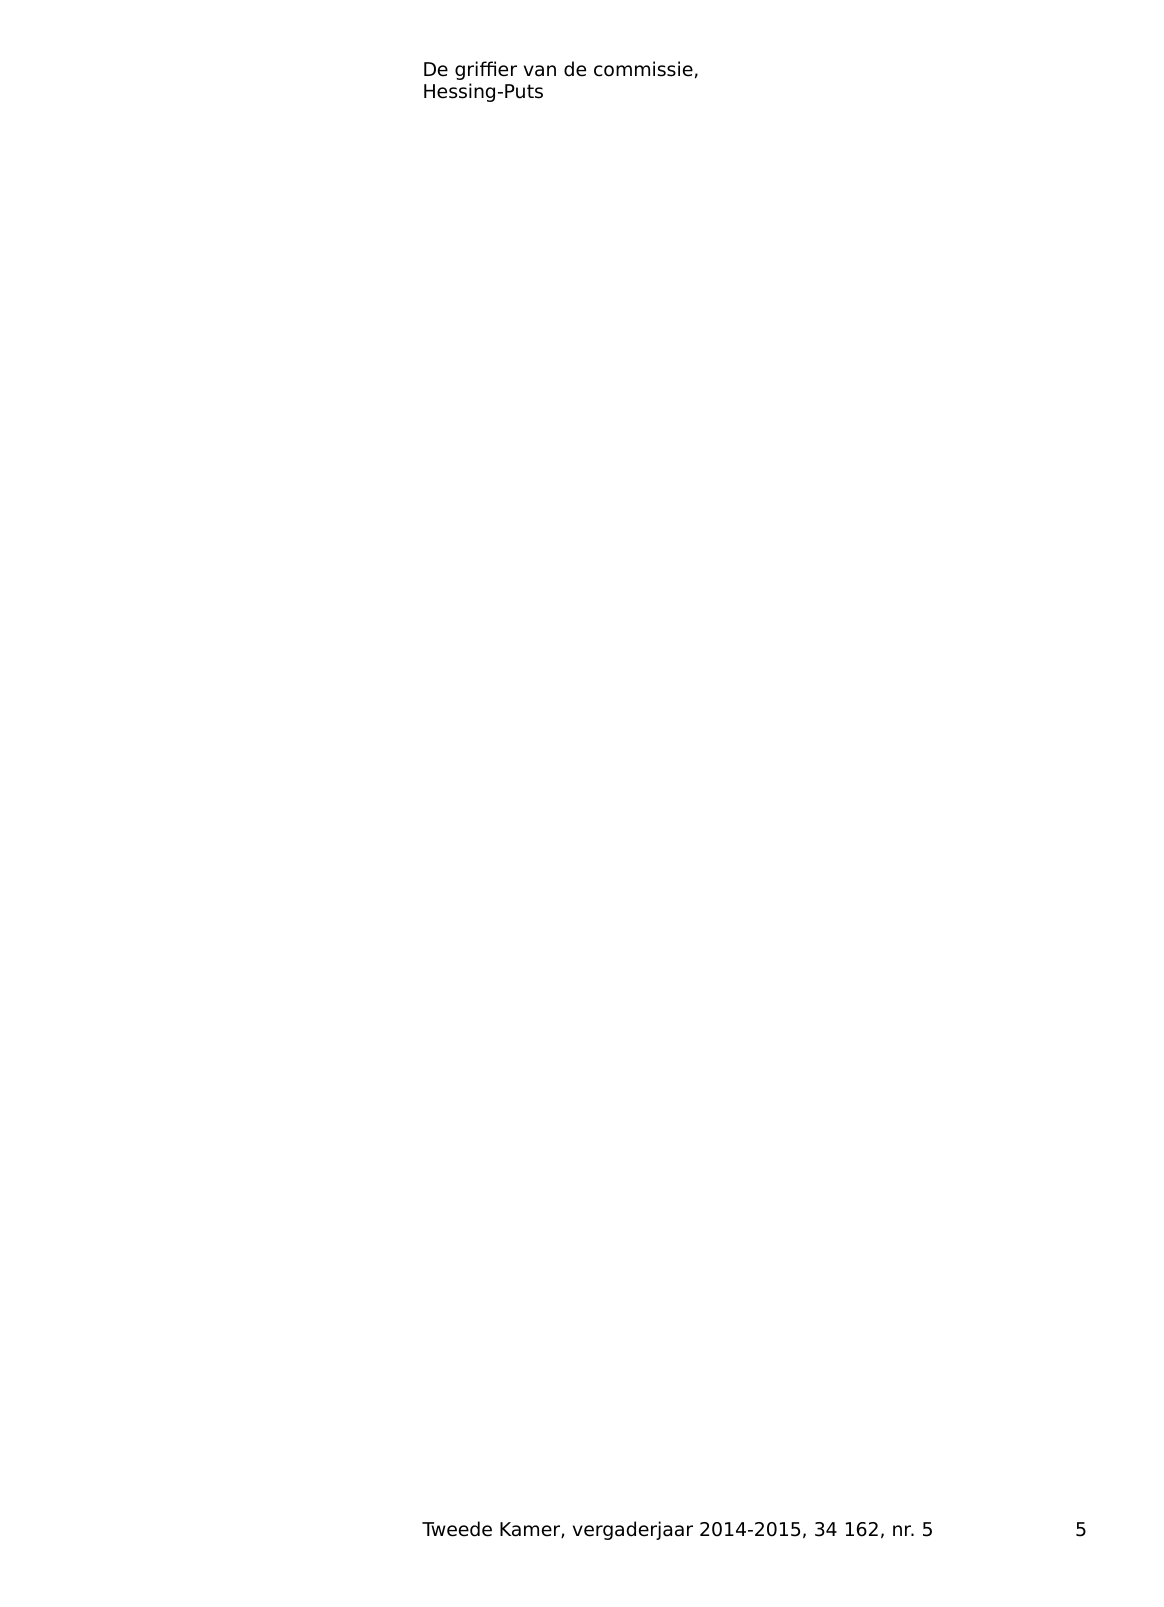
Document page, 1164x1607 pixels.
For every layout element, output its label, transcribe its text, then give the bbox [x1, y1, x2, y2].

text De griffier van de commissie, Hessing-Puts [422, 59, 1087, 103]
